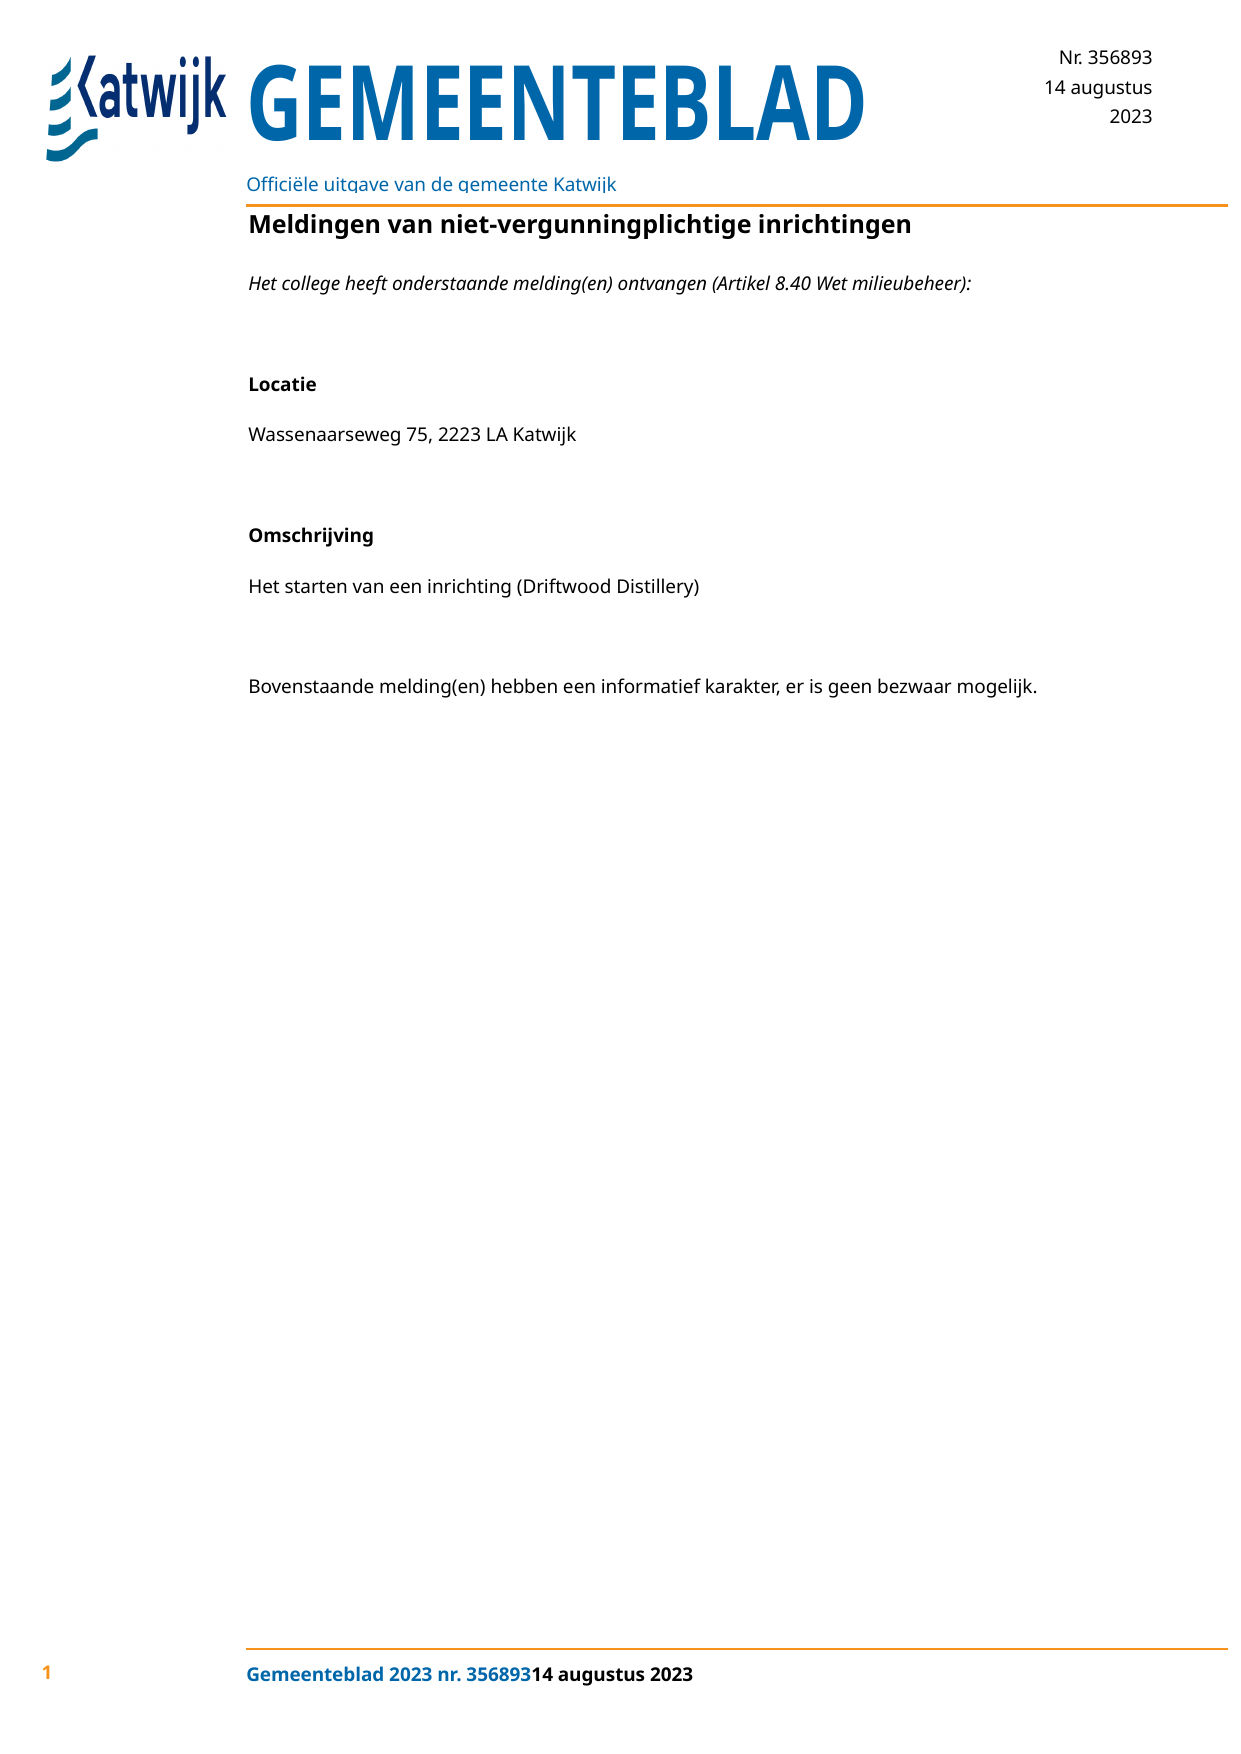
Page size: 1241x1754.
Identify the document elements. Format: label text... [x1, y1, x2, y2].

text Locatie [248, 371, 1152, 397]
text Het starten van een inrichting (Driftwood Distillery) [248, 573, 1152, 598]
text Het college heeft onderstaande melding(en) ontvangen (Artikel 8.40 Wet milieubeheer): [248, 270, 1152, 296]
text Omschrijving [248, 522, 1152, 548]
text Meldingen van niet-vergunningplichtige inrichtingen [248, 207, 1152, 241]
picture [41, 47, 231, 172]
text Bovenstaande melding(en) hebben een informatief karakter, er is geen bezwaar mogelijk. [248, 674, 1152, 699]
text Wassenaarseweg 75, 2223 LA Katwijk [248, 422, 1152, 447]
